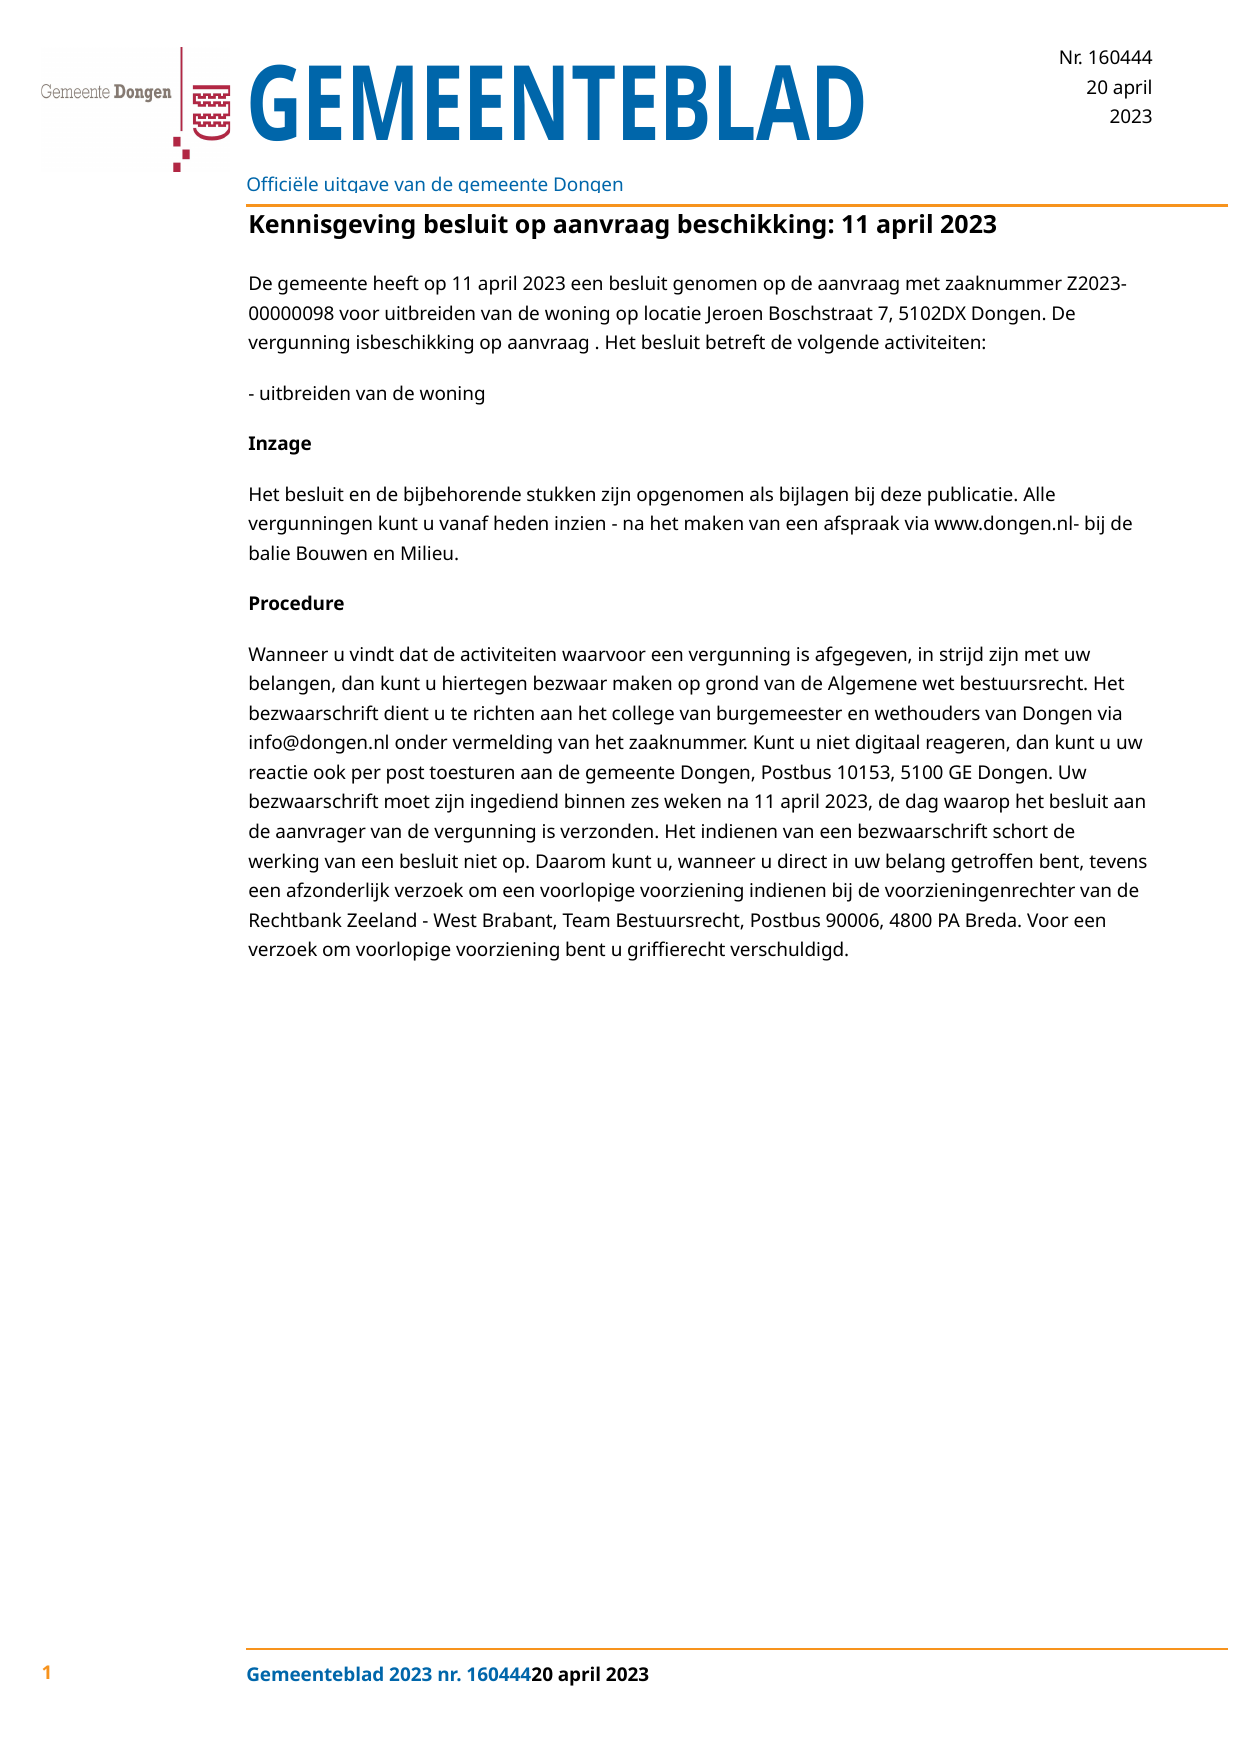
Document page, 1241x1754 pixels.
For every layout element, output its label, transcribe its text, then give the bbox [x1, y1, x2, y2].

text De gemeente heeft op 11 april 2023 een besluit genomen op de aanvraag met zaaknummer Z2023-00000098 voor uitbreiden van de woning op locatie Jeroen Boschstraat 7, 5102DX Dongen. De vergunning isbeschikking op aanvraag . Het besluit betreft de volgende activiteiten: [248, 270, 1152, 355]
text Kennisgeving besluit op aanvraag beschikking: 11 april 2023 [248, 207, 1152, 241]
text Het besluit en de bijbehorende stukken zijn opgenomen als bijlagen bij deze publicatie. Alle vergunningen kunt u vanaf heden inzien - na het maken van een afspraak via www.dongen.nl- bij de balie Bouwen en Milieu. [248, 481, 1152, 566]
text Procedure [248, 590, 1152, 616]
text - uitbreiden van de woning [248, 380, 1152, 406]
picture [41, 47, 231, 172]
text Inzage [248, 430, 1152, 456]
text Wanneer u vindt dat de activiteiten waarvoor een vergunning is afgegeven, in strijd zijn met uw belangen, dan kunt u hiertegen bezwaar maken op grond van de Algemene wet bestuursrecht. Het bezwaarschrift dient u te richten aan het college van burgemeester en wethouders van Dongen via info@dongen.nl onder vermelding van het zaaknummer. Kunt u niet digitaal reageren, dan kunt u uw reactie ook per post toesturen aan de gemeente Dongen, Postbus 10153, 5100 GE Dongen. Uw bezwaarschrift moet zijn ingediend binnen zes weken na 11 april 2023, de dag waarop het besluit aan de aanvrager van de vergunning is verzonden. Het indienen van een bezwaarschrift schort de werking van een besluit niet op. Daarom kunt u, wanneer u direct in uw belang getroffen bent, tevens een afzonderlijk verzoek om een voorlopige voorziening indienen bij de voorzieningenrechter van de Rechtbank Zeeland - West Brabant, Team Bestuursrecht, Postbus 90006, 4800 PA Breda. Voor een verzoek om voorlopige voorziening bent u griffierecht verschuldigd. [248, 641, 1152, 962]
